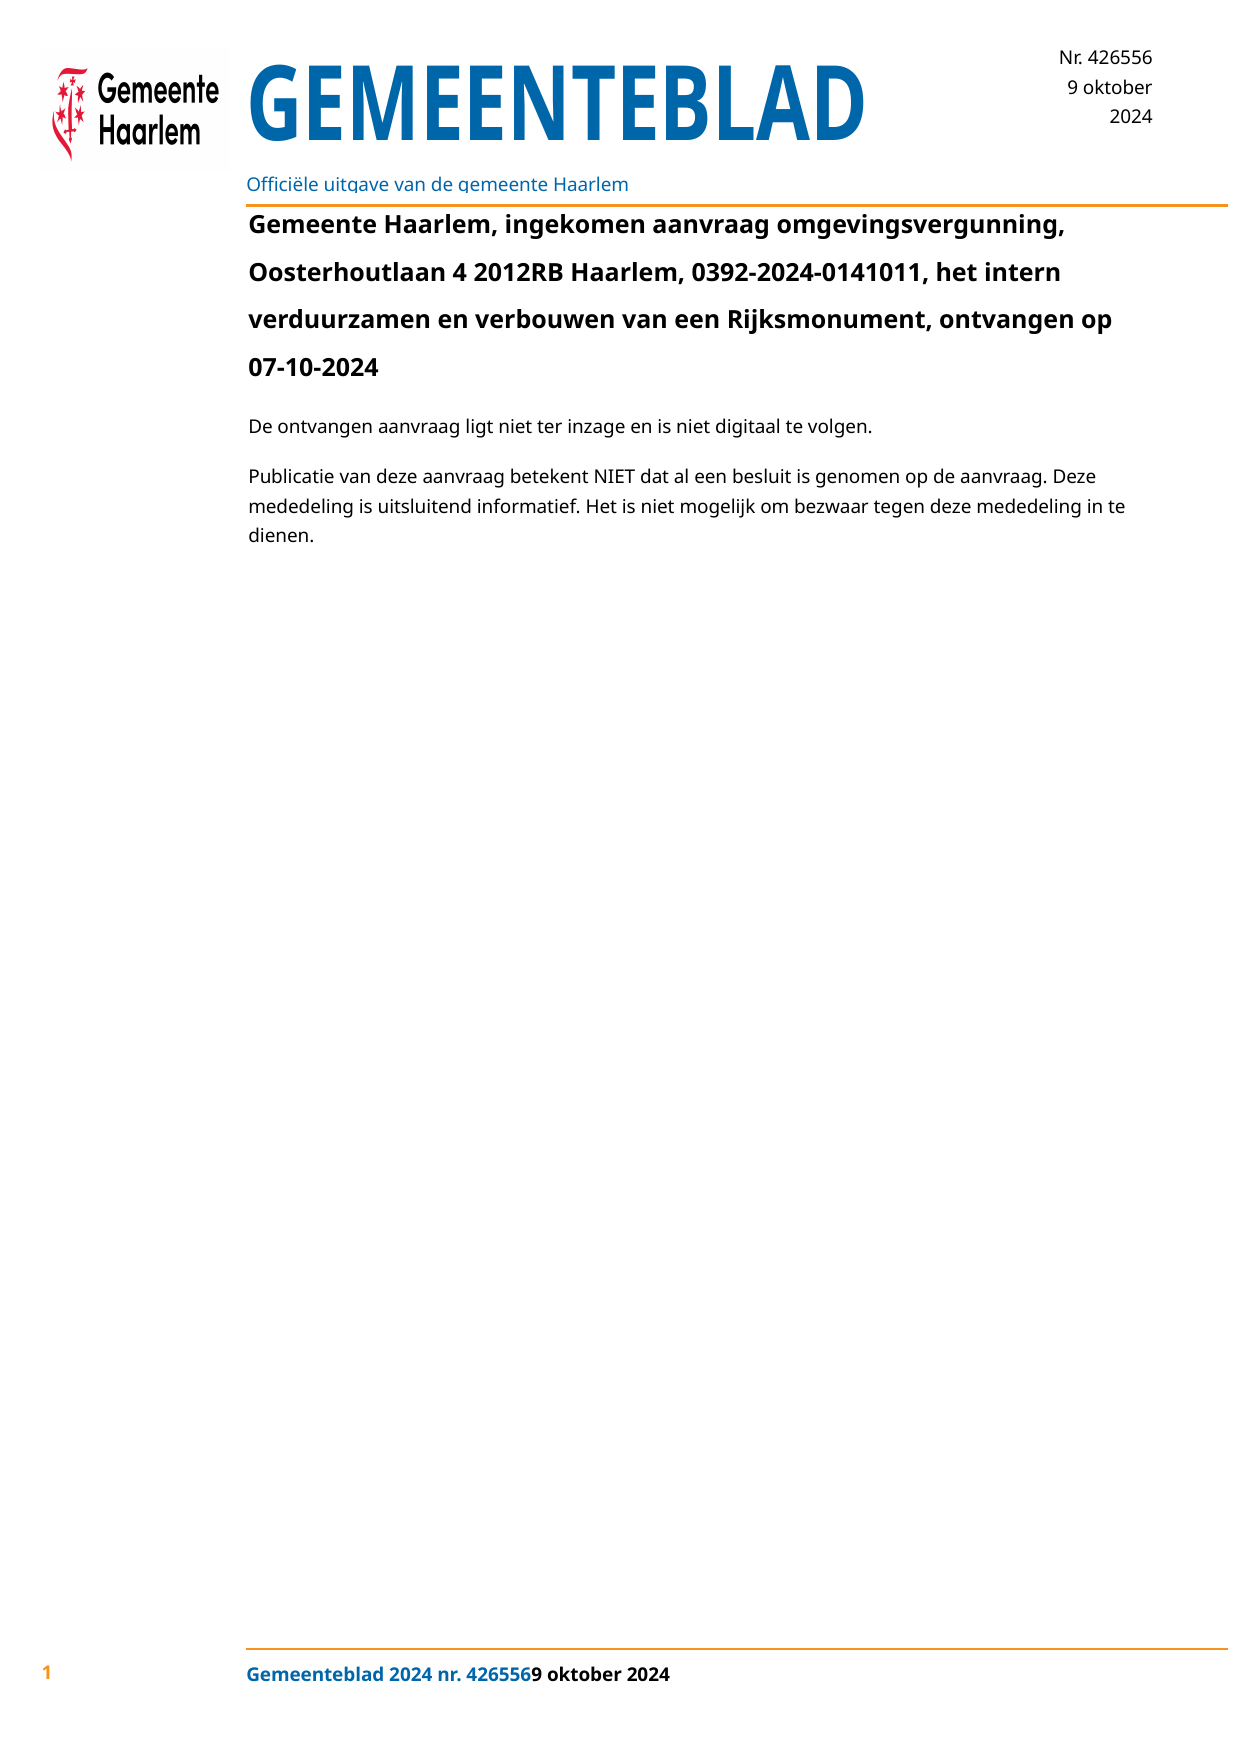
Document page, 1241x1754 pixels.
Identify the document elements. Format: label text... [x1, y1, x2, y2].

text De ontvangen aanvraag ligt niet ter inzage en is niet digitaal te volgen. [248, 413, 1152, 439]
text Publicatie van deze aanvraag betekent NIET dat al een besluit is genomen op de aanvraag. Deze mededeling is uitsluitend informatief. Het is niet mogelijk om bezwaar tegen deze mededeling in te dienen. [248, 463, 1152, 548]
text Gemeente Haarlem, ingekomen aanvraag omgevingsvergunning, Oosterhoutlaan 4 2012RB Haarlem, 0392-2024-0141011, het intern verduurzamen en verbouwen van een Rijksmonument, ontvangen op 07-10-2024 [248, 207, 1152, 384]
picture [41, 47, 231, 172]
